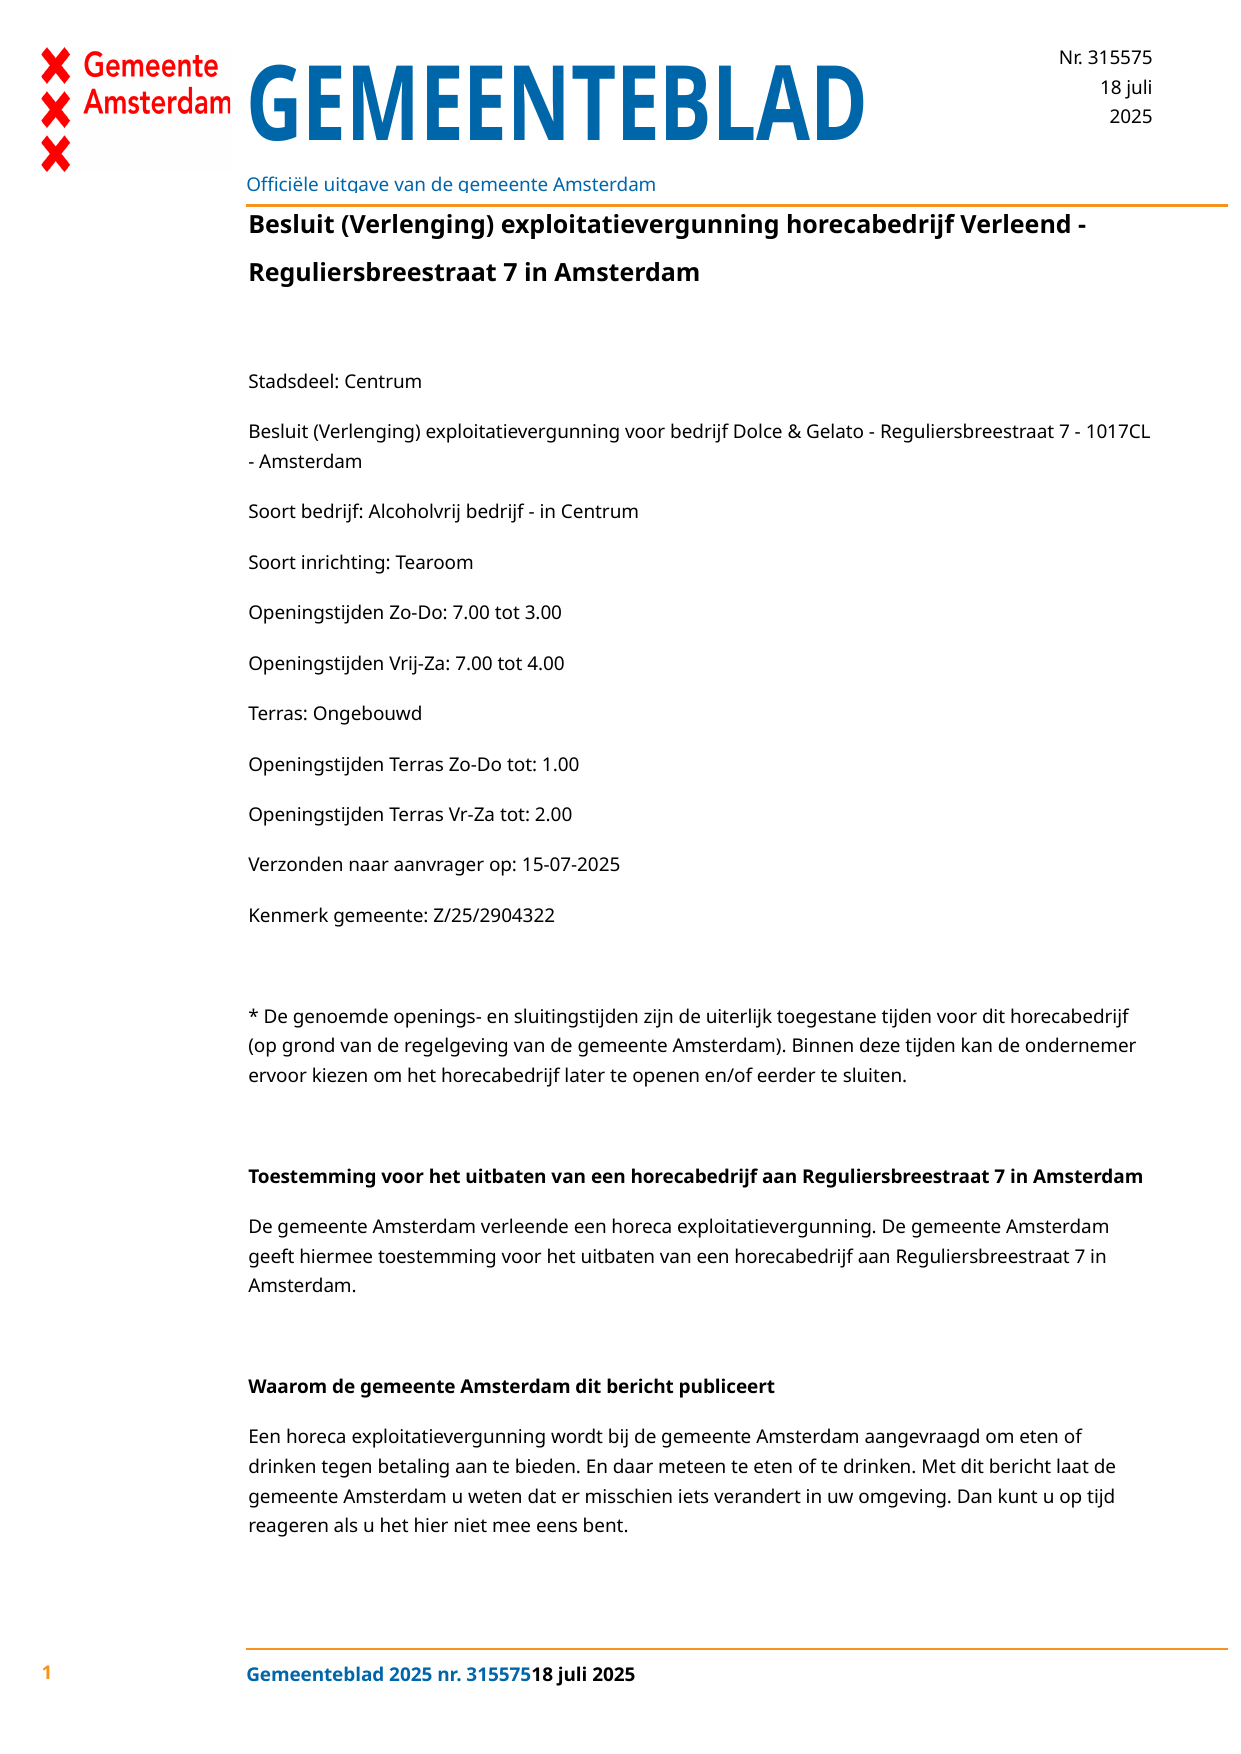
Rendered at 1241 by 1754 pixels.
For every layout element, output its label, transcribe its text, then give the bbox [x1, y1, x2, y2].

text Soort bedrijf: Alcoholvrij bedrijf - in Centrum [248, 499, 1152, 524]
text Openingstijden Zo-Do: 7.00 tot 3.00 [248, 599, 1152, 625]
text Waarom de gemeente Amsterdam dit bericht publiceert [248, 1373, 1152, 1399]
text Openingstijden Terras Zo-Do tot: 1.00 [248, 751, 1152, 777]
text Openingstijden Vrij-Za: 7.00 tot 4.00 [248, 650, 1152, 676]
text * De genoemde openings- en sluitingstijden zijn de uiterlijk toegestane tijden voor dit horecabedrijf (op grond van de regelgeving van de gemeente Amsterdam). Binnen deze tijden kan de ondernemer ervoor kiezen om het horecabedrijf later te openen en/of eerder te sluiten. [248, 1003, 1152, 1088]
text Toestemming voor het uitbaten van een horecabedrijf aan Reguliersbreestraat 7 in Amsterdam [248, 1163, 1152, 1189]
text Terras: Ongebouwd [248, 700, 1152, 726]
text Kenmerk gemeente: Z/25/2904322 [248, 902, 1152, 928]
picture [41, 47, 231, 172]
text Soort inrichting: Tearoom [248, 549, 1152, 575]
text De gemeente Amsterdam verleende een horeca exploitatievergunning. De gemeente Amsterdam geeft hiermee toestemming voor het uitbaten van een horecabedrijf aan Reguliersbreestraat 7 in Amsterdam. [248, 1213, 1152, 1298]
text Besluit (Verlenging) exploitatievergunning horecabedrijf Verleend - Reguliersbreestraat 7 in Amsterdam [248, 207, 1152, 288]
text Stadsdeel: Centrum [248, 368, 1152, 394]
text Besluit (Verlenging) exploitatievergunning voor bedrijf Dolce & Gelato - Reguliersbreestraat 7 - 1017CL - Amsterdam [248, 419, 1152, 474]
text Openingstijden Terras Vr-Za tot: 2.00 [248, 801, 1152, 827]
text Een horeca exploitatievergunning wordt bij de gemeente Amsterdam aangevraagd om eten of drinken tegen betaling aan te bieden. En daar meteen te eten of te drinken. Met dit bericht laat de gemeente Amsterdam u weten dat er misschien iets verandert in uw omgeving. Dan kunt u op tijd reageren als u het hier niet mee eens bent. [248, 1424, 1152, 1538]
text Verzonden naar aanvrager op: 15-07-2025 [248, 852, 1152, 877]
